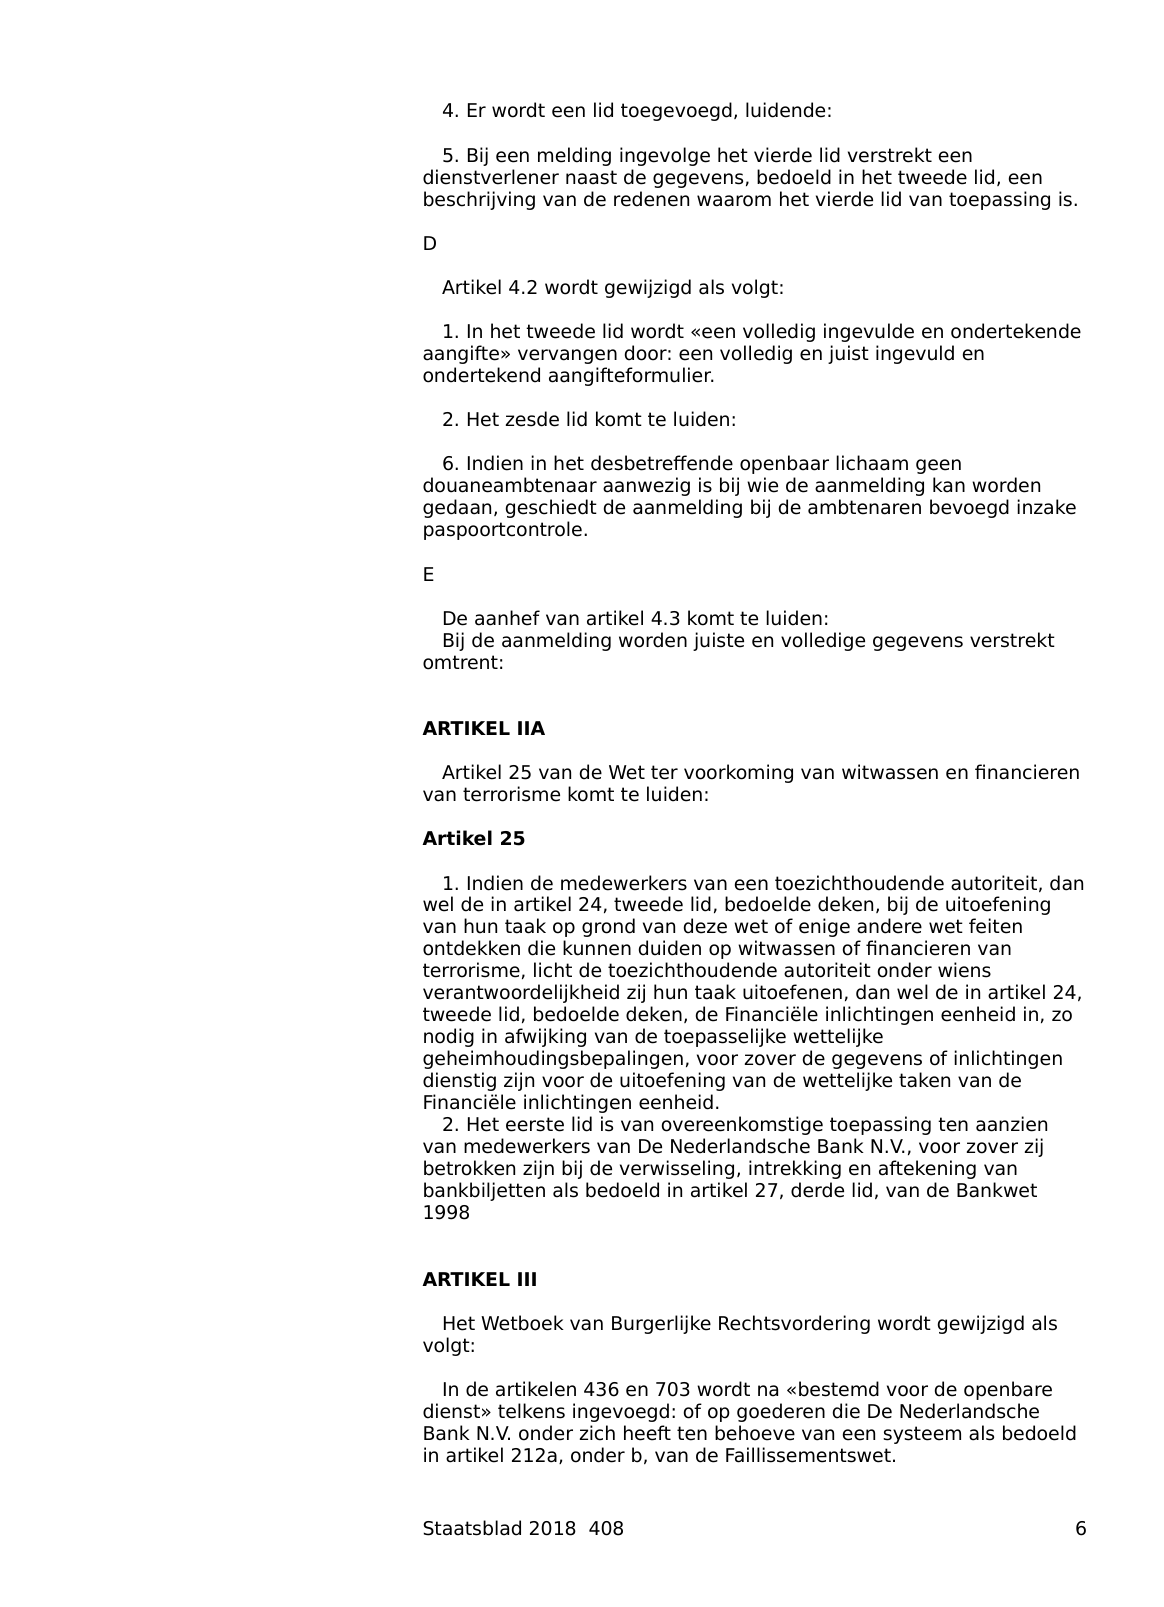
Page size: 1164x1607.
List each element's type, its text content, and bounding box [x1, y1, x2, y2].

text 1. Indien de medewerkers van een toezichthoudende autoriteit, dan wel de in artikel 24, tweede lid, bedoelde deken, bij de uitoefening van hun taak op grond van deze wet of enige andere wet feiten ontdekken die kunnen duiden op witwassen of financieren van terrorisme, licht de toezichthoudende autoriteit onder wiens verantwoordelijkheid zij hun taak uitoefenen, dan wel de in artikel 24, tweede lid, bedoelde deken, de Financiële inlichtingen eenheid in, zo nodig in afwijking van de toepasselijke wettelijke geheimhoudingsbepalingen, voor zover de gegevens of inlichtingen dienstig zijn voor de uitoefening van de wettelijke taken van de Financiële inlichtingen eenheid. [422, 872, 1087, 1114]
text De aanhef van artikel 4.3 komt te luiden: [422, 608, 1087, 629]
text 2. Het zesde lid komt te luiden: [422, 409, 1087, 431]
text 5. Bij een melding ingevolge het vierde lid verstrekt een dienstverlener naast de gegevens, bedoeld in het tweede lid, een beschrijving van de redenen waarom het vierde lid van toepassing is. [422, 144, 1087, 211]
text 1. In het tweede lid wordt «een volledig ingevulde en ondertekende aangifte» vervangen door: een volledig en juist ingevuld en ondertekend aangifteformulier. [422, 321, 1087, 387]
text 6. Indien in het desbetreffende openbaar lichaam geen douaneambtenaar aanwezig is bij wie de aanmelding kan worden gedaan, geschiedt de aanmelding bij de ambtenaren bevoegd inzake paspoortcontrole. [422, 453, 1087, 541]
text Bij de aanmelding worden juiste en volledige gegevens verstrekt omtrent: [422, 629, 1087, 673]
text 4. Er wordt een lid toegevoegd, luidende: [422, 100, 1087, 122]
subtitle Artikel 25 [422, 828, 1087, 850]
text In de artikelen 436 en 703 wordt na «bestemd voor de openbare dienst» telkens ingevoegd: of op goederen die De Nederlandsche Bank N.V. onder zich heeft ten behoeve van een systeem als bedoeld in artikel 212a, onder b, van de Faillissementswet. [422, 1379, 1087, 1467]
text Artikel 4.2 wordt gewijzigd als volgt: [422, 277, 1087, 299]
text Het Wetboek van Burgerlijke Rechtsvordering wordt gewijzigd als volgt: [422, 1313, 1087, 1357]
subtitle ARTIKEL IIA [422, 718, 1087, 740]
text D [422, 233, 1087, 255]
text Artikel 25 van de Wet ter voorkoming van witwassen en financieren van terrorisme komt te luiden: [422, 762, 1087, 806]
text 2. Het eerste lid is van overeenkomstige toepassing ten aanzien van medewerkers van De Nederlandsche Bank N.V., voor zover zij betrokken zijn bij de verwisseling, intrekking en aftekening van bankbiljetten als bedoeld in artikel 27, derde lid, van de Bankwet 1998 [422, 1114, 1087, 1224]
subtitle ARTIKEL III [422, 1268, 1087, 1290]
text E [422, 563, 1087, 585]
